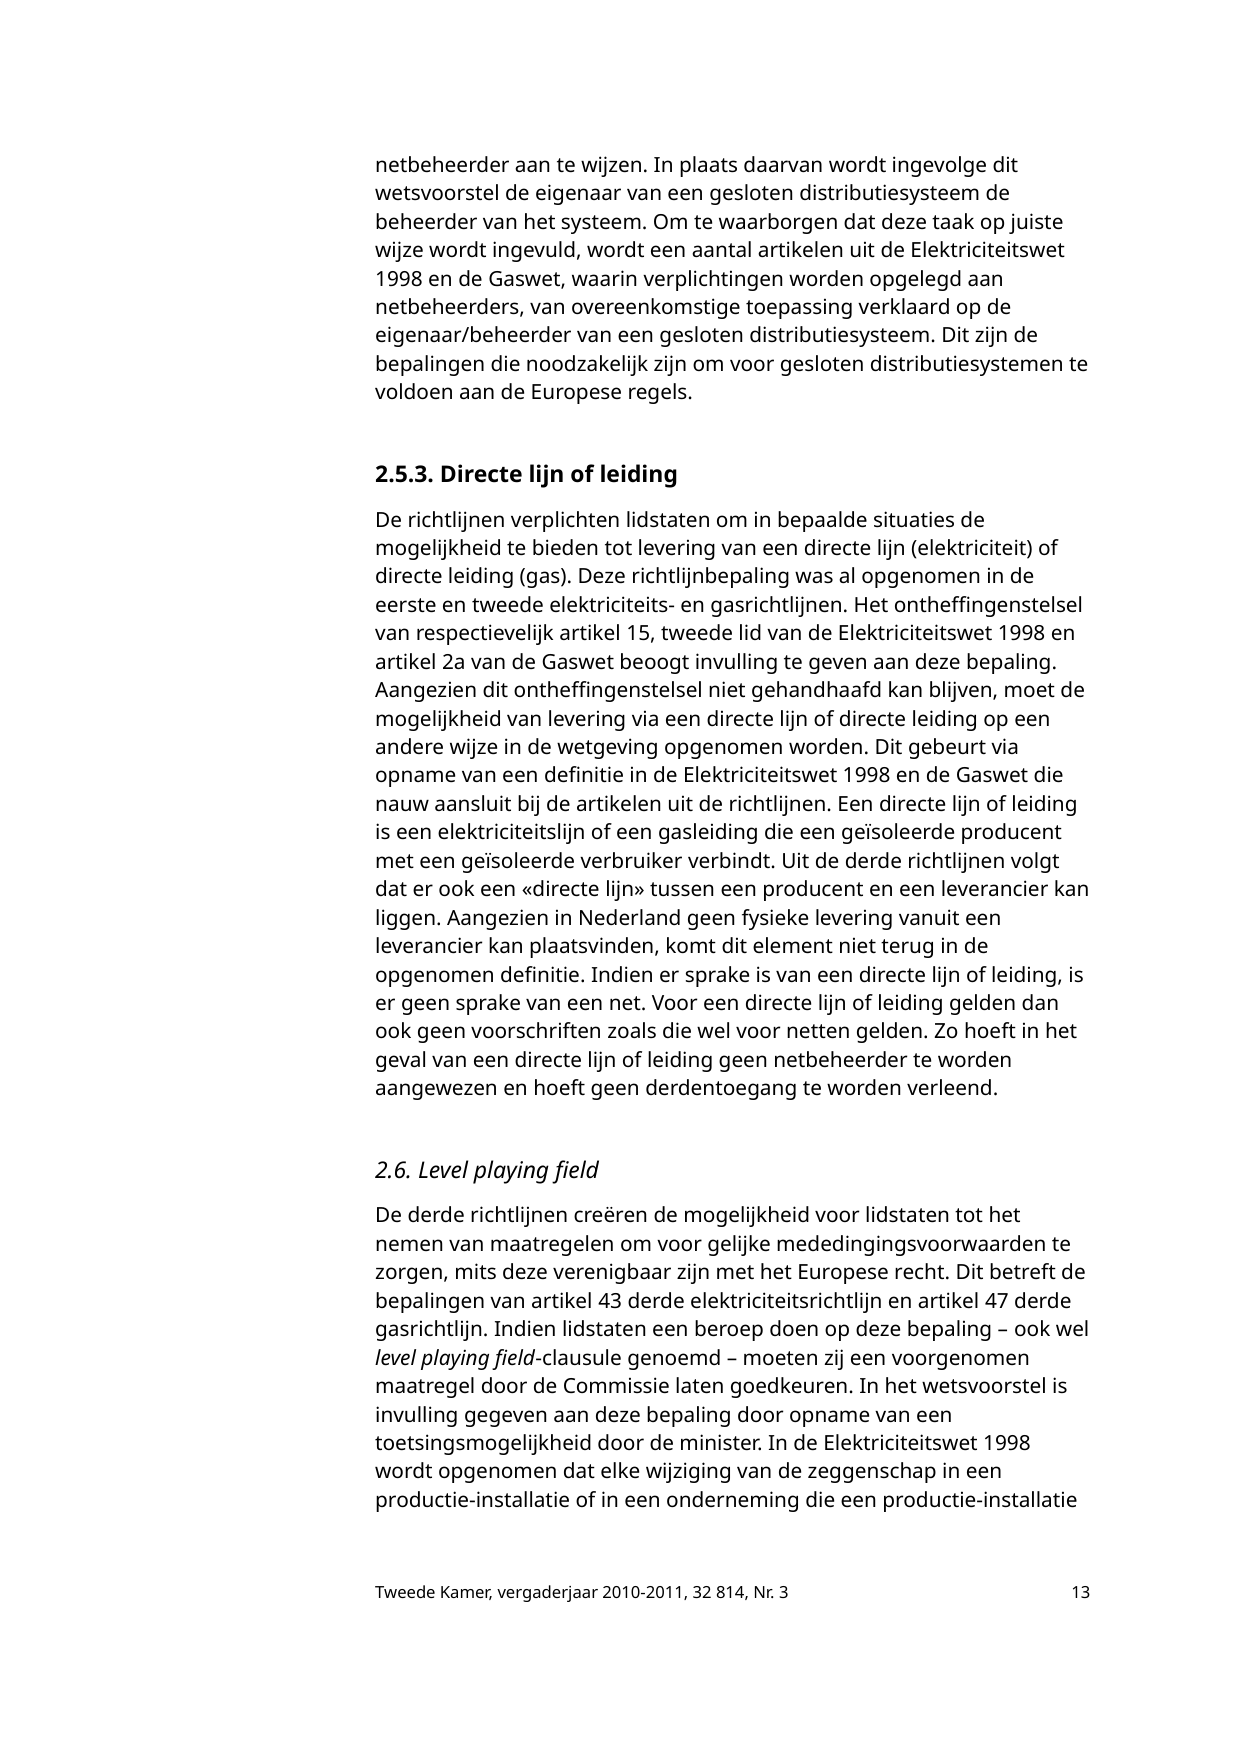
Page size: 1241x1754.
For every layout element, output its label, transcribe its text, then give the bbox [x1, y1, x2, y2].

text De derde richtlijnen creëren de mogelijkheid voor lidstaten tot het nemen van maatregelen om voor gelijke mededingingsvoorwaarden te zorgen, mits deze verenigbaar zijn met het Europese recht. Dit betreft de bepalingen van artikel 43 derde elektriciteitsrichtlijn en artikel 47 derde gasrichtlijn. Indien lidstaten een beroep doen op deze bepaling – ook wel level playing field-clausule genoemd – moeten zij een voorgenomen maatregel door de Commissie laten goedkeuren. In het wetsvoorstel is invulling gegeven aan deze bepaling door opname van een toetsingsmogelijkheid door de minister. In de Elektriciteitswet 1998 wordt opgenomen dat elke wijziging van de zeggenschap in een productie-installatie of in een onderneming die een productie-installatie [375, 1201, 1090, 1513]
subtitle 2.5.3. Directe lijn of leiding [375, 458, 1090, 490]
text De richtlijnen verplichten lidstaten om in bepaalde situaties de mogelijkheid te bieden tot levering van een directe lijn (elektriciteit) of directe leiding (gas). Deze richtlijnbepaling was al opgenomen in de eerste en tweede elektriciteits- en gasrichtlijnen. Het ontheffingenstelsel van respectievelijk artikel 15, tweede lid van de Elektriciteitswet 1998 en artikel 2a van de Gaswet beoogt invulling te geven aan deze bepaling. Aangezien dit ontheffingenstelsel niet gehandhaafd kan blijven, moet de mogelijkheid van levering via een directe lijn of directe leiding op een andere wijze in de wetgeving opgenomen worden. Dit gebeurt via opname van een definitie in de Elektriciteitswet 1998 en de Gaswet die nauw aansluit bij de artikelen uit de richtlijnen. Een directe lijn of leiding is een elektriciteitslijn of een gasleiding die een geïsoleerde producent met een geïsoleerde verbruiker verbindt. Uit de derde richtlijnen volgt dat er ook een «directe lijn» tussen een producent en een leverancier kan liggen. Aangezien in Nederland geen fysieke levering vanuit een leverancier kan plaatsvinden, komt dit element niet terug in de opgenomen definitie. Indien er sprake is van een directe lijn of leiding, is er geen sprake van een net. Voor een directe lijn of leiding gelden dan ook geen voorschriften zoals die wel voor netten gelden. Zo hoeft in het geval van een directe lijn of leiding geen netbeheerder te worden aangewezen en hoeft geen derdentoegang te worden verleend. [375, 505, 1090, 1102]
subtitle 2.6. Level playing field [375, 1154, 1090, 1186]
text netbeheerder aan te wijzen. In plaats daarvan wordt ingevolge dit wetsvoorstel de eigenaar van een gesloten distributiesysteem de beheerder van het systeem. Om te waarborgen dat deze taak op juiste wijze wordt ingevuld, wordt een aantal artikelen uit de Elektriciteitswet 1998 en de Gaswet, waarin verplichtingen worden opgelegd aan netbeheerders, van overeenkomstige toepassing verklaard op de eigenaar/beheerder van een gesloten distributiesysteem. Dit zijn de bepalingen die noodzakelijk zijn om voor gesloten distributiesystemen te voldoen aan de Europese regels. [375, 150, 1090, 406]
